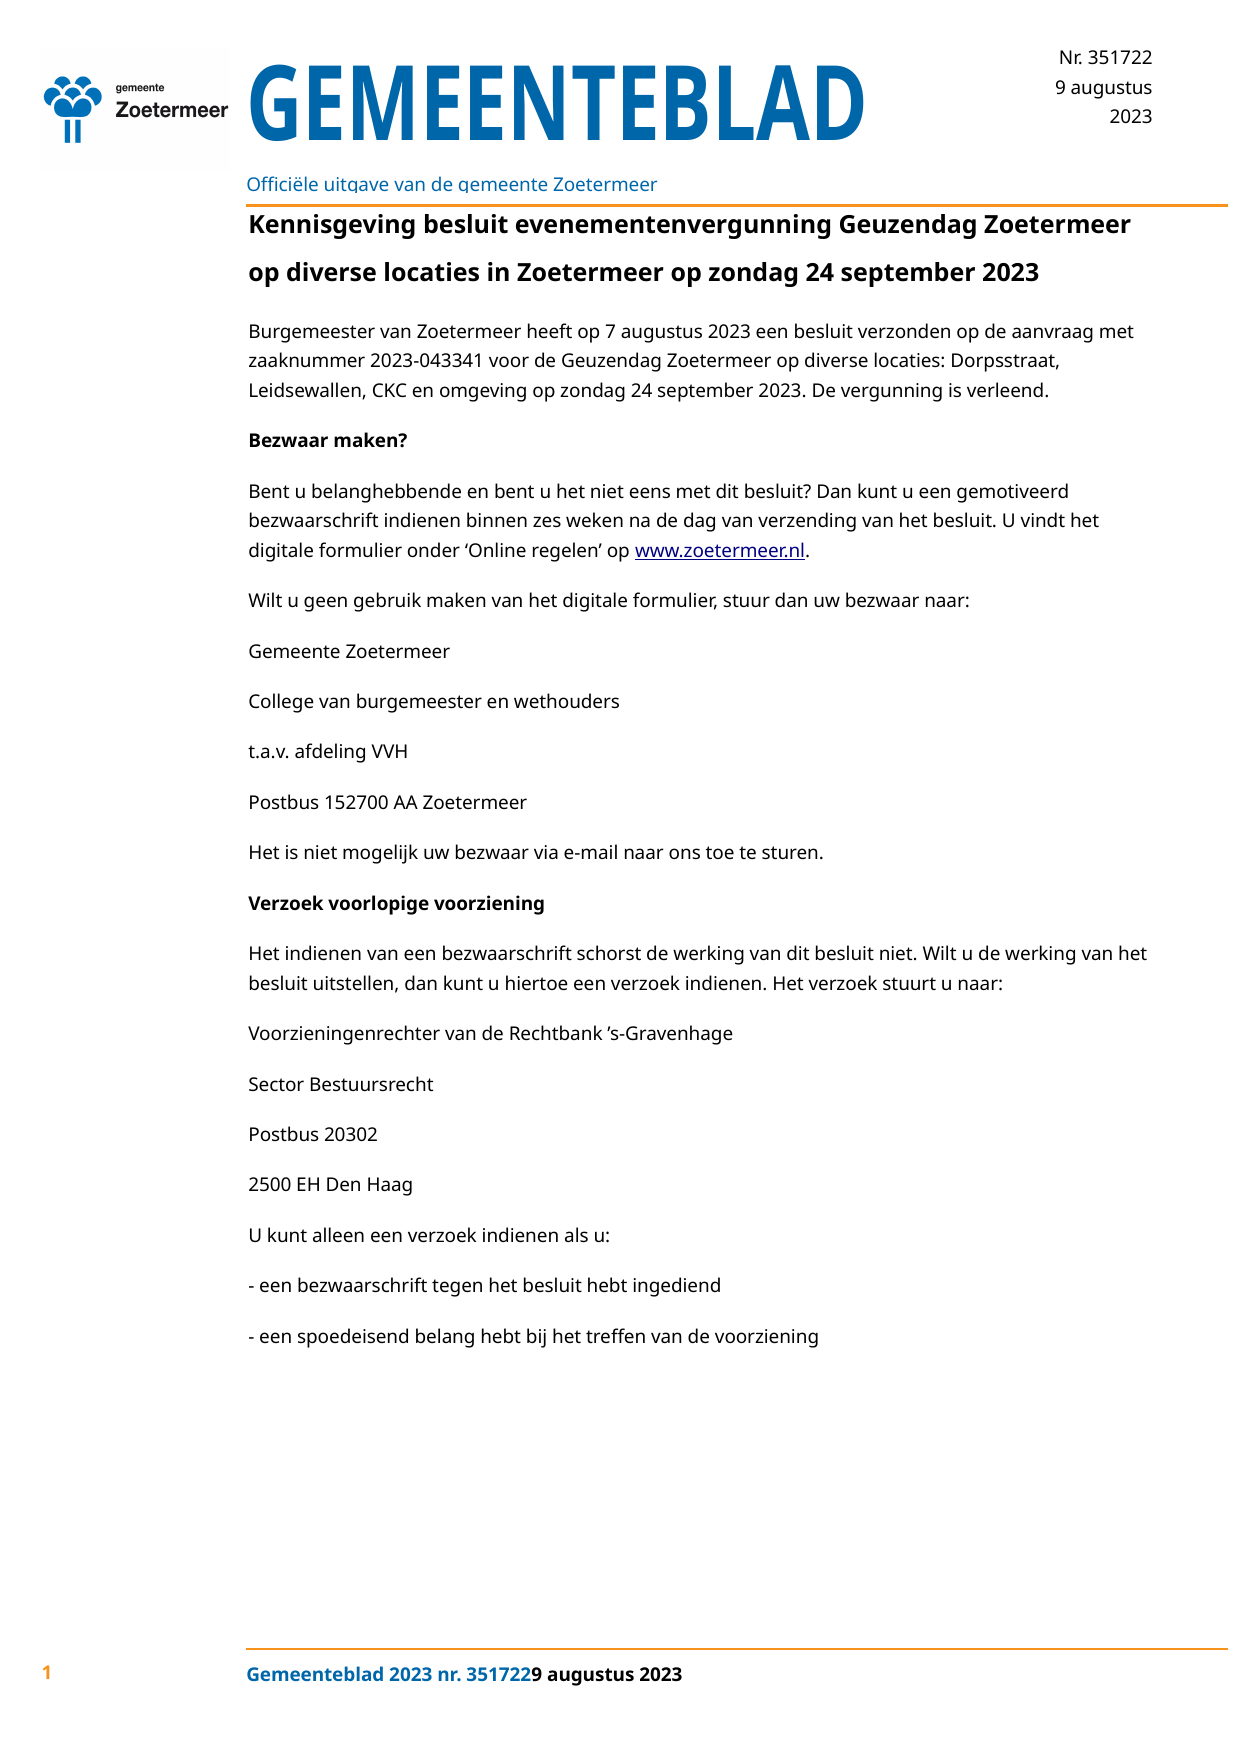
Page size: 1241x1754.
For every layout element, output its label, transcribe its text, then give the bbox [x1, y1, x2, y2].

text Wilt u geen gebruik maken van het digitale formulier, stuur dan uw bezwaar naar: [248, 587, 1152, 613]
text Postbus 152700 AA Zoetermeer [248, 789, 1152, 815]
picture [41, 47, 231, 172]
text College van burgemeester en wethouders [248, 688, 1152, 714]
text Voorzieningenrechter van de Rechtbank ’s-Gravenhage [248, 1020, 1152, 1046]
text Verzoek voorlopige voorziening [248, 890, 1152, 916]
text t.a.v. afdeling VVH [248, 739, 1152, 764]
text Het indienen van een bezwaarschrift schorst de werking van dit besluit niet. Wilt u de werking van het besluit uitstellen, dan kunt u hiertoe een verzoek indienen. Het verzoek stuurt u naar: [248, 940, 1152, 996]
text 2500 EH Den Haag [248, 1172, 1152, 1197]
text Sector Bestuursrecht [248, 1071, 1152, 1097]
text Gemeente Zoetermeer [248, 638, 1152, 664]
text - een spoedeisend belang hebt bij het treffen van de voorziening [248, 1323, 1152, 1349]
text Bezwaar maken? [248, 427, 1152, 453]
text Postbus 20302 [248, 1121, 1152, 1147]
text Bent u belanghebbende en bent u het niet eens met dit besluit? Dan kunt u een gemotiveerd bezwaarschrift indienen binnen zes weken na de dag van verzending van het besluit. U vindt het digitale formulier onder ‘Online regelen’ op www.zoetermeer.nl. [248, 478, 1152, 563]
text U kunt alleen een verzoek indienen als u: [248, 1222, 1152, 1248]
text - een bezwaarschrift tegen het besluit hebt ingediend [248, 1272, 1152, 1298]
text Het is niet mogelijk uw bezwaar via e-mail naar ons toe te sturen. [248, 839, 1152, 865]
text Kennisgeving besluit evenementenvergunning Geuzendag Zoetermeer op diverse locaties in Zoetermeer op zondag 24 september 2023 [248, 207, 1152, 288]
text Burgemeester van Zoetermeer heeft op 7 augustus 2023 een besluit verzonden op de aanvraag met zaaknummer 2023-043341 voor de Geuzendag Zoetermeer op diverse locaties: Dorpsstraat, Leidsewallen, CKC en omgeving op zondag 24 september 2023. De vergunning is verleend. [248, 318, 1152, 403]
